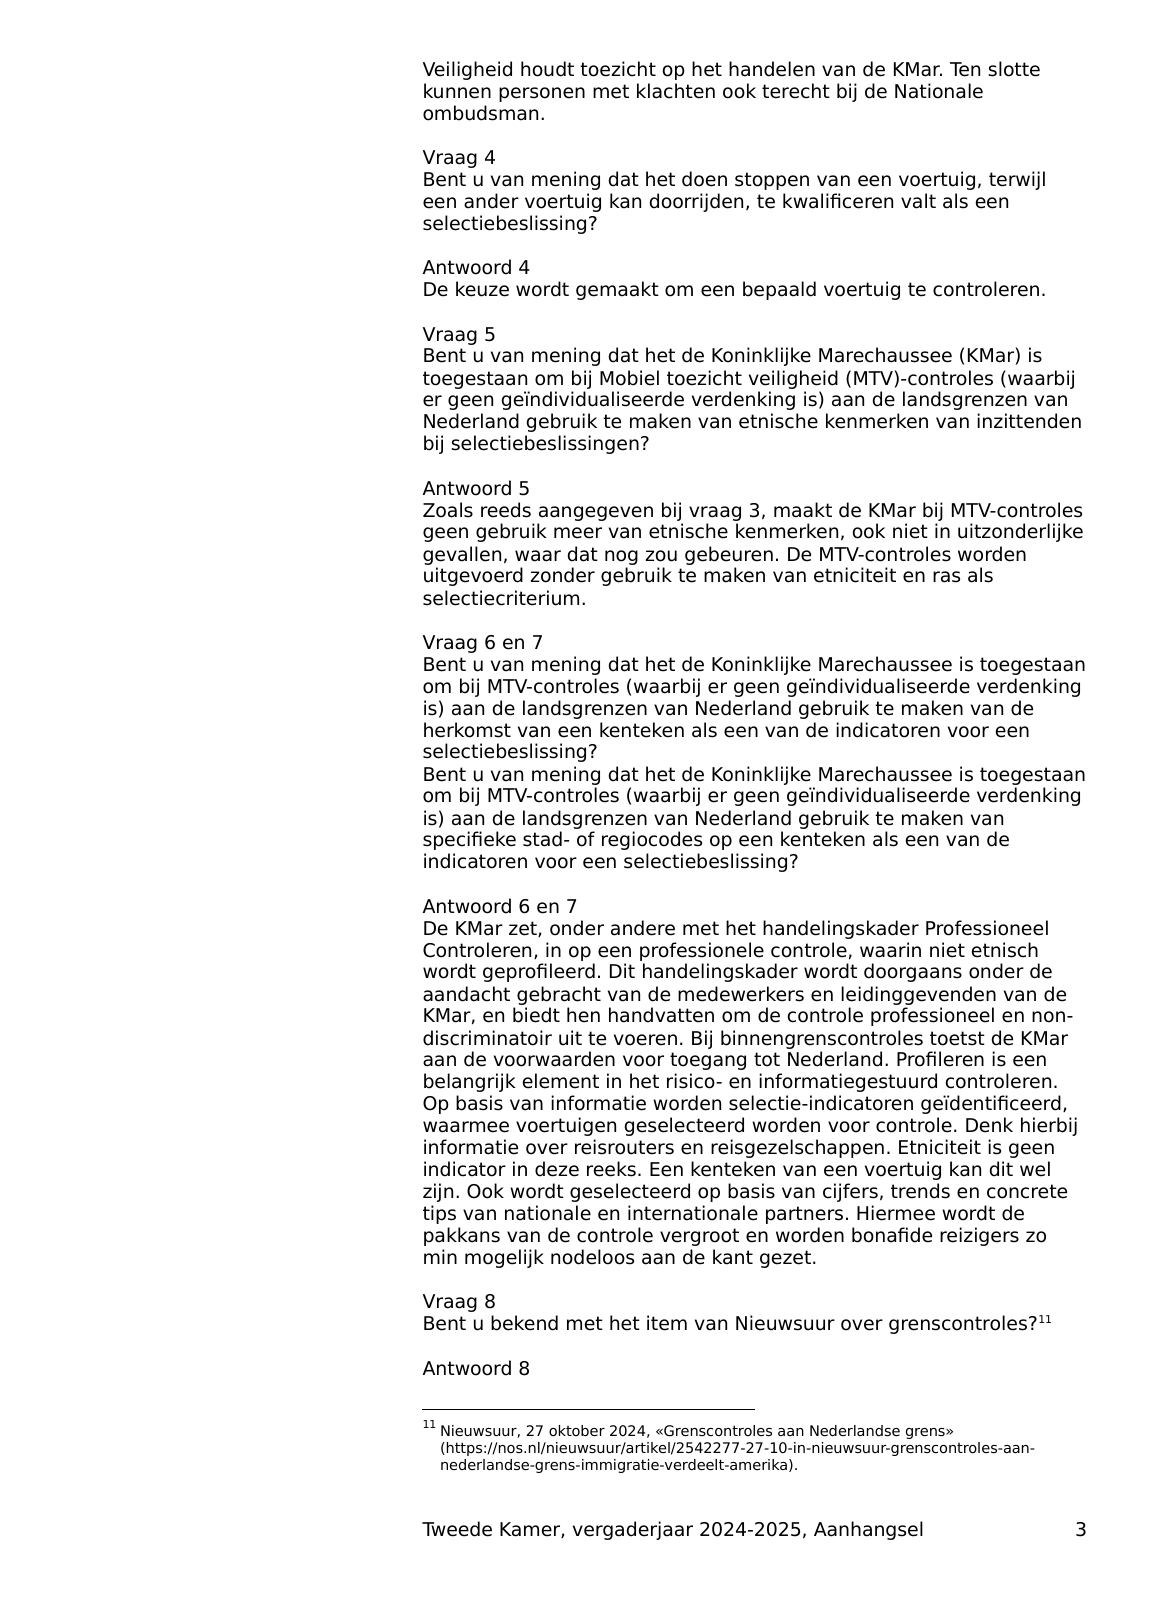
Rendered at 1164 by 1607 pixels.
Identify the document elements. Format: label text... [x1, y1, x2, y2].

text Veiligheid houdt toezicht op het handelen van de KMar. Ten slotte kunnen personen met klachten ook terecht bij de Nationale ombudsman. [422, 59, 1087, 125]
text Vraag 8 [422, 1291, 1087, 1313]
text Bent u van mening dat het doen stoppen van een voertuig, terwijl een ander voertuig kan doorrijden, te kwalificeren valt als een selectiebeslissing? [422, 169, 1087, 235]
text De keuze wordt gemaakt om een bepaald voertuig te controleren. [422, 279, 1087, 301]
text Antwoord 5 [422, 477, 1087, 499]
text Vraag 6 en 7 [422, 632, 1087, 653]
text Nieuwsuur, 27 oktober 2024, «Grenscontroles aan Nederlandse grens» (https://nos.nl/nieuwsuur/artikel/2542277-27-10-in-nieuwsuur-grenscontroles-aan-nederlandse-grens-immigratie-verdeelt-amerika). [422, 1418, 1087, 1474]
text De KMar zet, onder andere met het handelingskader Professioneel Controleren, in op een professionele controle, waarin niet etnisch wordt geprofileerd. Dit handelingskader wordt doorgaans onder de aandacht gebracht van de medewerkers en leidinggevenden van de KMar, en biedt hen handvatten om de controle professioneel en non-discriminatoir uit te voeren. Bij binnengrenscontroles toetst de KMar aan de voorwaarden voor toegang tot Nederland. Profileren is een belangrijk element in het risico- en informatiegestuurd controleren. Op basis van informatie worden selectie-indicatoren geïdentificeerd, waarmee voertuigen geselecteerd worden voor controle. Denk hierbij informatie over reisrouters en reisgezelschappen. Etniciteit is geen indicator in deze reeks. Een kenteken van een voertuig kan dit wel zijn. Ook wordt geselecteerd op basis van cijfers, trends en concrete tips van nationale en internationale partners. Hiermee wordt de pakkans van de controle vergroot en worden bonafide reizigers zo min mogelijk nodeloos aan de kant gezet. [422, 917, 1087, 1269]
text Antwoord 6 en 7 [422, 896, 1087, 917]
text Vraag 4 [422, 147, 1087, 169]
text Bent u bekend met het item van Nieuwsuur over grenscontroles? [422, 1313, 1087, 1335]
text Vraag 5 [422, 323, 1087, 345]
text Bent u van mening dat het de Koninklijke Marechaussee is toegestaan om bij MTV-controles (waarbij er geen geïndividualiseerde verdenking is) aan de landsgrenzen van Nederland gebruik te maken van specifieke stad- of regiocodes op een kenteken als een van de indicatoren voor een selectiebeslissing? [422, 763, 1087, 873]
text Zoals reeds aangegeven bij vraag 3, maakt de KMar bij MTV-controles geen gebruik meer van etnische kenmerken, ook niet in uitzonderlijke gevallen, waar dat nog zou gebeuren. De MTV-controles worden uitgevoerd zonder gebruik te maken van etniciteit en ras als selectiecriterium. [422, 499, 1087, 609]
text Bent u van mening dat het de Koninklijke Marechaussee is toegestaan om bij MTV-controles (waarbij er geen geïndividualiseerde verdenking is) aan de landsgrenzen van Nederland gebruik te maken van de herkomst van een kenteken als een van de indicatoren voor een selectiebeslissing? [422, 653, 1087, 763]
text Bent u van mening dat het de Koninklijke Marechaussee (KMar) is toegestaan om bij Mobiel toezicht veiligheid (MTV)-controles (waarbij er geen geïndividualiseerde verdenking is) aan de landsgrenzen van Nederland gebruik te maken van etnische kenmerken van inzittenden bij selectiebeslissingen? [422, 345, 1087, 455]
text Antwoord 8 [422, 1357, 1087, 1379]
text Antwoord 4 [422, 257, 1087, 279]
